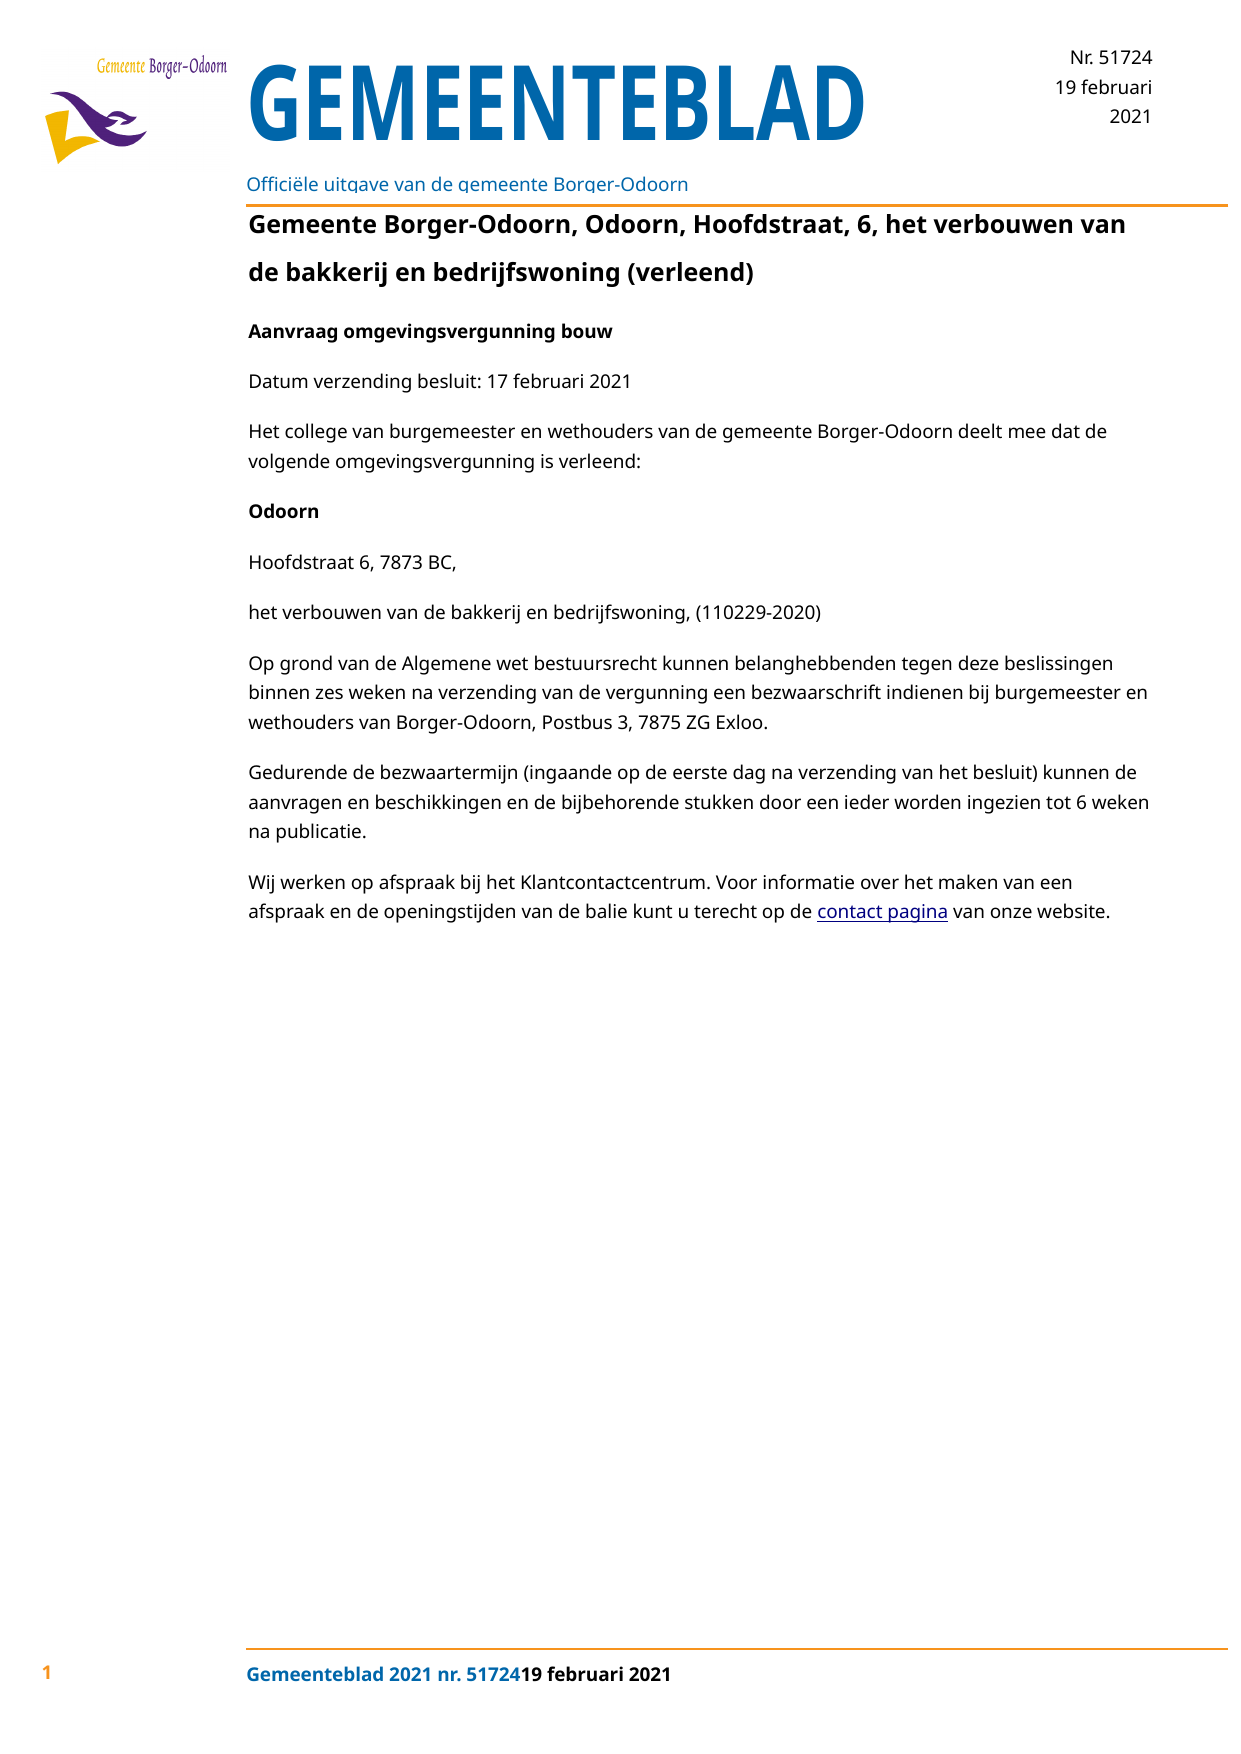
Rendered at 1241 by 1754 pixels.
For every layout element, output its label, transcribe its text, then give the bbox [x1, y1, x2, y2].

text Het college van burgemeester en wethouders van de gemeente Borger-Odoorn deelt mee dat de volgende omgevingsvergunning is verleend: [248, 419, 1152, 474]
text Op grond van de Algemene wet bestuursrecht kunnen belanghebbenden tegen deze beslissingen binnen zes weken na verzending van de vergunning een bezwaarschrift indienen bij burgemeester en wethouders van Borger-Odoorn, Postbus 3, 7875 ZG Exloo. [248, 650, 1152, 735]
text Gedurende de bezwaartermijn (ingaande op de eerste dag na verzending van het besluit) kunnen de aanvragen en beschikkingen en de bijbehorende stukken door een ieder worden ingezien tot 6 weken na publicatie. [248, 759, 1152, 844]
text Wij werken op afspraak bij het Klantcontactcentrum. Voor informatie over het maken van een afspraak en de openingstijden van de balie kunt u terecht op de contact pagina van onze website. [248, 869, 1152, 924]
text Odoorn [248, 499, 1152, 524]
picture [41, 47, 231, 172]
text het verbouwen van de bakkerij en bedrijfswoning, (110229-2020) [248, 599, 1152, 625]
text Gemeente Borger-Odoorn, Odoorn, Hoofdstraat, 6, het verbouwen van de bakkerij en bedrijfswoning (verleend) [248, 207, 1152, 288]
text Aanvraag omgevingsvergunning bouw [248, 318, 1152, 344]
text Datum verzending besluit: 17 februari 2021 [248, 368, 1152, 394]
text Hoofdstraat 6, 7873 BC, [248, 549, 1152, 575]
